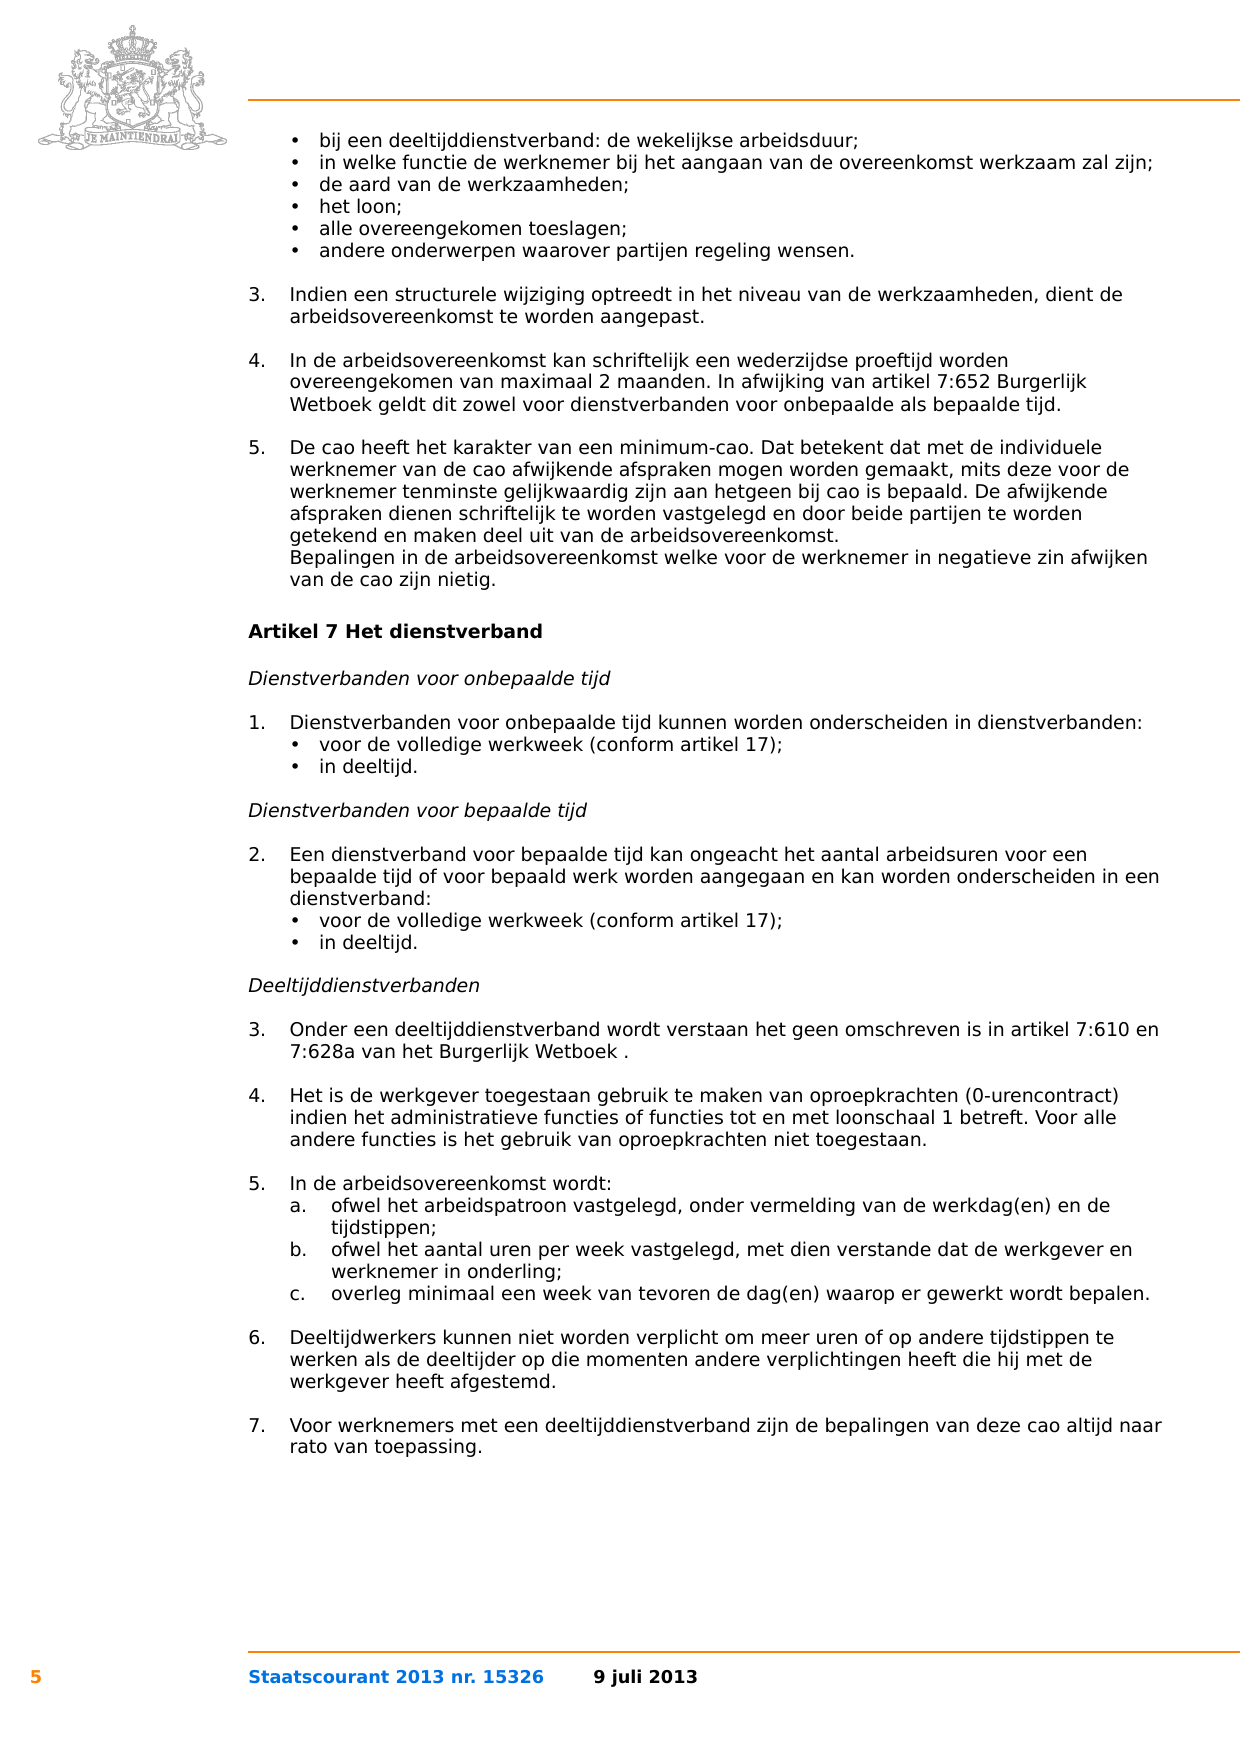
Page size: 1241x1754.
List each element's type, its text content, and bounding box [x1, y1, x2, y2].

text • de aard van de werkzaamheden; [289, 174, 1163, 196]
text 5. In de arbeidsovereenkomst wordt: [248, 1173, 1163, 1195]
text 3. Onder een deeltijddienstverband wordt verstaan het geen omschreven is in artikel 7:610 en 7:628a van het Burgerlijk Wetboek . [248, 1019, 1163, 1063]
text • bij een deeltijddienstverband: de wekelijkse arbeidsduur; [289, 130, 1163, 152]
subtitle Dienstverbanden voor bepaalde tijd [248, 800, 1163, 822]
subtitle Deeltijddienstverbanden [248, 975, 1163, 997]
text 4. Het is de werkgever toegestaan gebruik te maken van oproepkrachten (0-urencontract) indien het administratieve functies of functies tot en met loonschaal 1 betreft. Voor alle andere functies is het gebruik van oproepkrachten niet toegestaan. [248, 1085, 1163, 1151]
text 1. Dienstverbanden voor onbepaalde tijd kunnen worden onderscheiden in dienstverbanden: [248, 712, 1163, 734]
text • andere onderwerpen waarover partijen regeling wensen. [289, 240, 1163, 262]
text c. overleg minimaal een week van tevoren de dag(en) waarop er gewerkt wordt bepalen. [289, 1283, 1163, 1305]
text a. ofwel het arbeidspatroon vastgelegd, onder vermelding van de werkdag(en) en de tijdstippen; [289, 1195, 1163, 1239]
text 7. Voor werknemers met een deeltijddienstverband zijn de bepalingen van deze cao altijd naar rato van toepassing. [248, 1414, 1163, 1458]
text Bepalingen in de arbeidsovereenkomst welke voor de werknemer in negatieve zin afwijken van de cao zijn nietig. [289, 547, 1163, 591]
subtitle Dienstverbanden voor onbepaalde tijd [248, 668, 1163, 690]
text • voor de volledige werkweek (conform artikel 17); [289, 734, 1163, 756]
picture [38, 25, 227, 150]
text • in deeltijd. [289, 932, 1163, 953]
text 2. Een dienstverband voor bepaalde tijd kan ongeacht het aantal arbeidsuren voor een bepaalde tijd of voor bepaald werk worden aangegaan en kan worden onderscheiden in een dienstverband: [248, 844, 1163, 909]
text • in welke functie de werknemer bij het aangaan van de overeenkomst werkzaam zal zijn; [289, 152, 1163, 174]
text • alle overeengekomen toeslagen; [289, 218, 1163, 240]
text 5. De cao heeft het karakter van een minimum-cao. Dat betekent dat met de individuele werknemer van de cao afwijkende afspraken mogen worden gemaakt, mits deze voor de werknemer tenminste gelijkwaardig zijn aan hetgeen bij cao is bepaald. De afwijkende afspraken dienen schriftelijk te worden vastgelegd en door beide partijen te worden getekend en maken deel uit van de arbeidsovereenkomst. [248, 437, 1163, 547]
text 3. Indien een structurele wijziging optreedt in het niveau van de werkzaamheden, dient de arbeidsovereenkomst te worden aangepast. [248, 284, 1163, 328]
text b. ofwel het aantal uren per week vastgelegd, met dien verstande dat de werkgever en werknemer in onderling; [289, 1239, 1163, 1283]
text • voor de volledige werkweek (conform artikel 17); [289, 909, 1163, 932]
text 4. In de arbeidsovereenkomst kan schriftelijk een wederzijdse proeftijd worden overeengekomen van maximaal 2 maanden. In afwijking van artikel 7:652 Burgerlijk Wetboek geldt dit zowel voor dienstverbanden voor onbepaalde als bepaalde tijd. [248, 349, 1163, 415]
text • in deeltijd. [289, 756, 1163, 778]
text • het loon; [289, 196, 1163, 218]
text 6. Deeltijdwerkers kunnen niet worden verplicht om meer uren of op andere tijdstippen te werken als de deeltijder op die momenten andere verplichtingen heeft die hij met de werkgever heeft afgestemd. [248, 1327, 1163, 1393]
subtitle Artikel 7 Het dienstverband [248, 621, 1163, 643]
